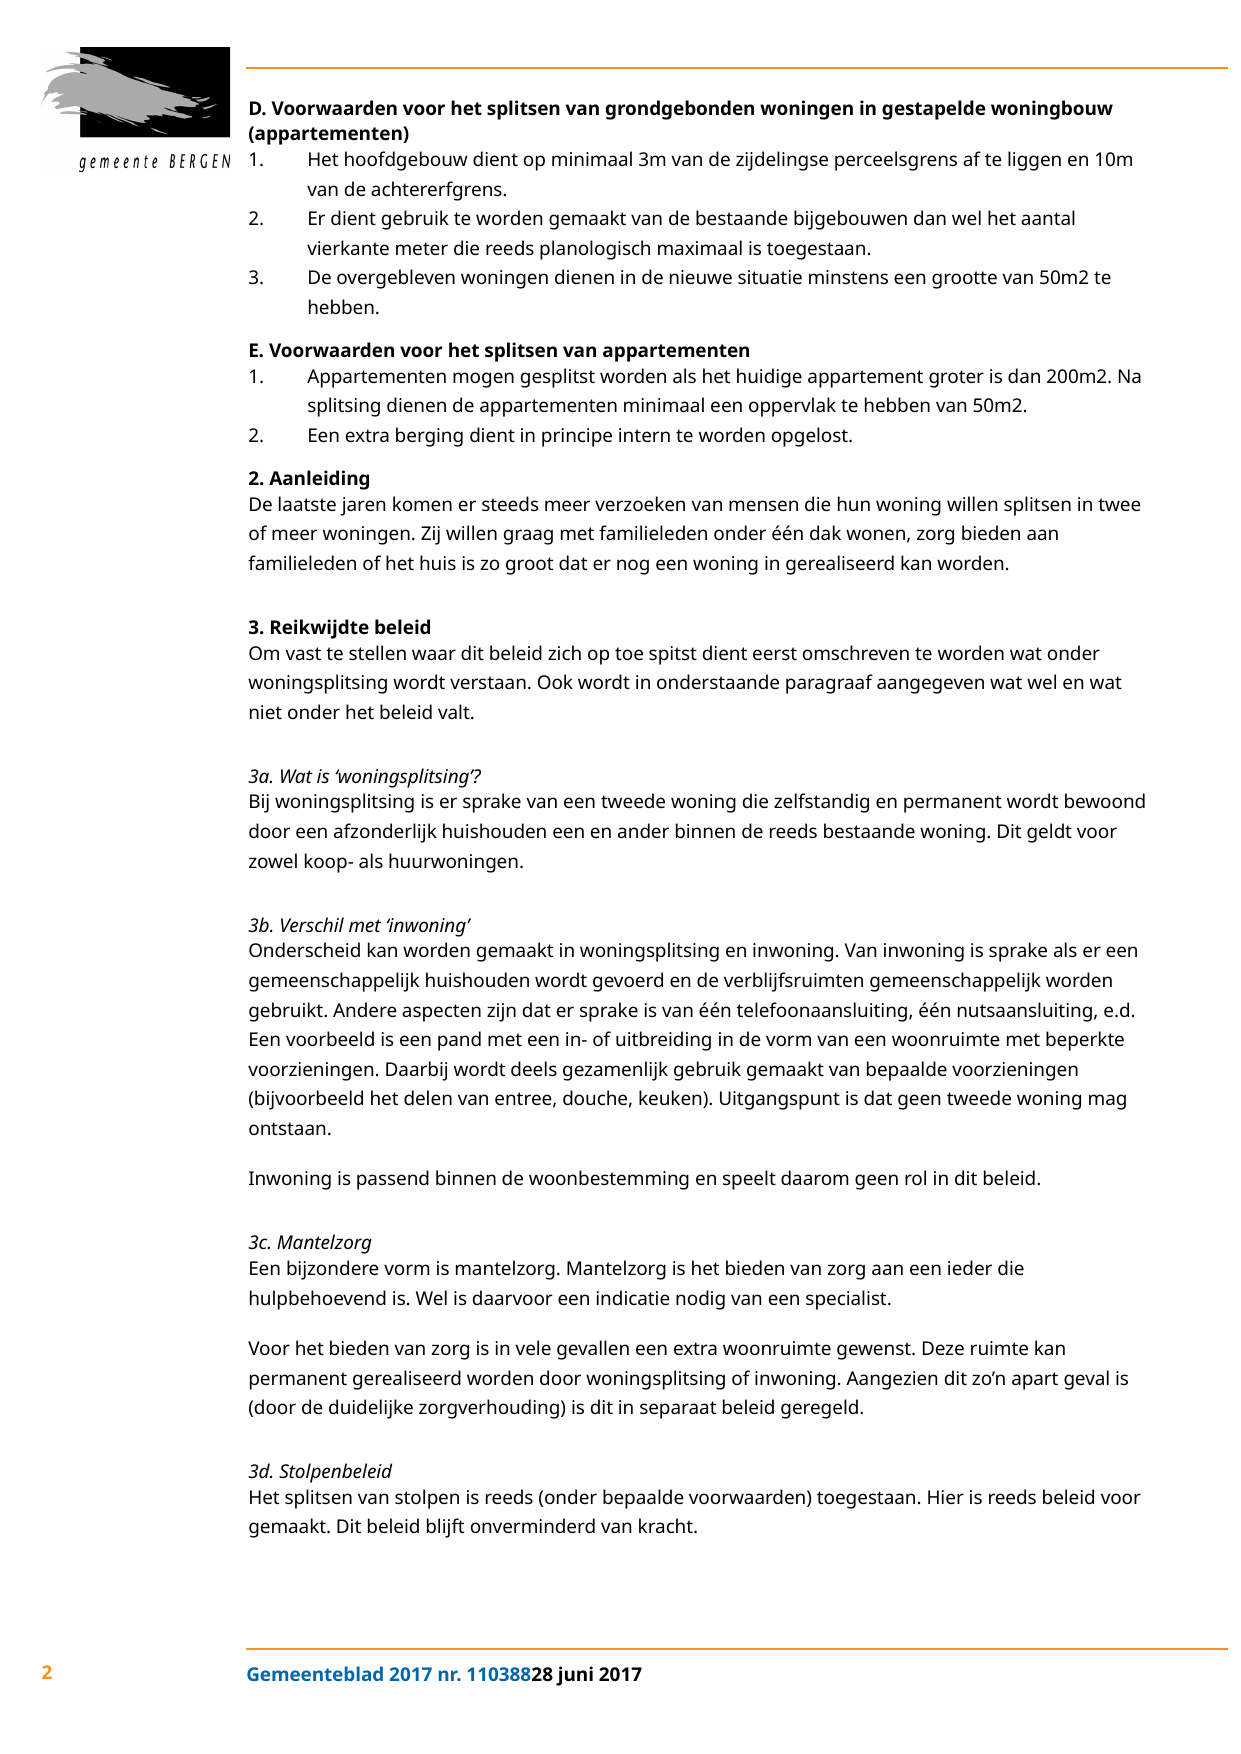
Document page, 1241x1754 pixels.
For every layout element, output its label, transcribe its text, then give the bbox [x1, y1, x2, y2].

text 3d. Stolpenbeleid [248, 1458, 1152, 1484]
text 2. Aanleiding [248, 465, 1152, 491]
text Bij woningsplitsing is er sprake van een tweede woning die zelfstandig en permanent wordt bewoond door een afzonderlijk huishouden een en ander binnen de reeds bestaande woning. Dit geldt voor zowel koop- als huurwoningen. [248, 789, 1152, 874]
text Om vast te stellen waar dit beleid zich op toe spitst dient eerst omschreven te worden wat onder woningsplitsing wordt verstaan. Ook wordt in onderstaande paragraaf aangegeven wat wel en wat niet onder het beleid valt. [248, 640, 1152, 725]
text 3. Reikwijdte beleid [248, 614, 1152, 640]
text Voor het bieden van zorg is in vele gevallen een extra woonruimte gewenst. Deze ruimte kan permanent gerealiseerd worden door woningsplitsing of inwoning. Aangezien dit zo’n apart geval is (door de duidelijke zorgverhouding) is dit in separaat beleid geregeld. [248, 1335, 1152, 1420]
list De overgebleven woningen dienen in de nieuwe situatie minstens een grootte van 50m2 te hebben. [248, 264, 1152, 320]
text 3c. Mantelzorg [248, 1229, 1152, 1255]
list Er dient gebruik te worden gemaakt van de bestaande bijgebouwen dan wel het aantal vierkante meter die reeds planologisch maximaal is toegestaan. [248, 205, 1152, 261]
text Onderscheid kan worden gemaakt in woningsplitsing en inwoning. Van inwoning is sprake als er een gemeenschappelijk huishouden wordt gevoerd en de verblijfsruimten gemeenschappelijk worden gebruikt. Andere aspecten zijn dat er sprake is van één telefoonaansluiting, één nutsaansluiting, e.d. Een voorbeeld is een pand met een in- of uitbreiding in de vorm van een woonruimte met beperkte voorzieningen. Daarbij wordt deels gezamenlijk gebruik gemaakt van bepaalde voorzieningen (bijvoorbeeld het delen van entree, douche, keuken). Uitgangspunt is dat geen tweede woning mag ontstaan. [248, 938, 1152, 1141]
text De laatste jaren komen er steeds meer verzoeken van mensen die hun woning willen splitsen in twee of meer woningen. Zij willen graag met familieleden onder één dak wonen, zorg bieden aan familieleden of het huis is zo groot dat er nog een woning in gerealiseerd kan worden. [248, 491, 1152, 576]
text 3b. Verschil met ‘inwoning’ [248, 912, 1152, 938]
text 3a. Wat is ‘woningsplitsing’? [248, 763, 1152, 789]
text D. Voorwaarden voor het splitsen van grondgebonden woningen in gestapelde woningbouw (appartementen) [248, 95, 1152, 146]
text Inwoning is passend binnen de woonbestemming en speelt daarom geen rol in dit beleid. [248, 1166, 1152, 1191]
list Een extra berging dient in principe intern te worden opgelost. [248, 422, 1152, 448]
list Appartementen mogen gesplitst worden als het huidige appartement groter is dan 200m2. Na splitsing dienen de appartementen minimaal een oppervlak te hebben van 50m2. [248, 363, 1152, 418]
text Een bijzondere vorm is mantelzorg. Mantelzorg is het bieden van zorg aan een ieder die hulpbehoevend is. Wel is daarvoor een indicatie nodig van een specialist. [248, 1255, 1152, 1311]
picture [41, 47, 231, 172]
text E. Voorwaarden voor het splitsen van appartementen [248, 337, 1152, 363]
text Het splitsen van stolpen is reeds (onder bepaalde voorwaarden) toegestaan. Hier is reeds beleid voor gemaakt. Dit beleid blijft onverminderd van kracht. [248, 1484, 1152, 1539]
list Het hoofdgebouw dient op minimaal 3m van de zijdelingse perceelsgrens af te liggen en 10m van de achtererfgrens. [248, 146, 1152, 202]
